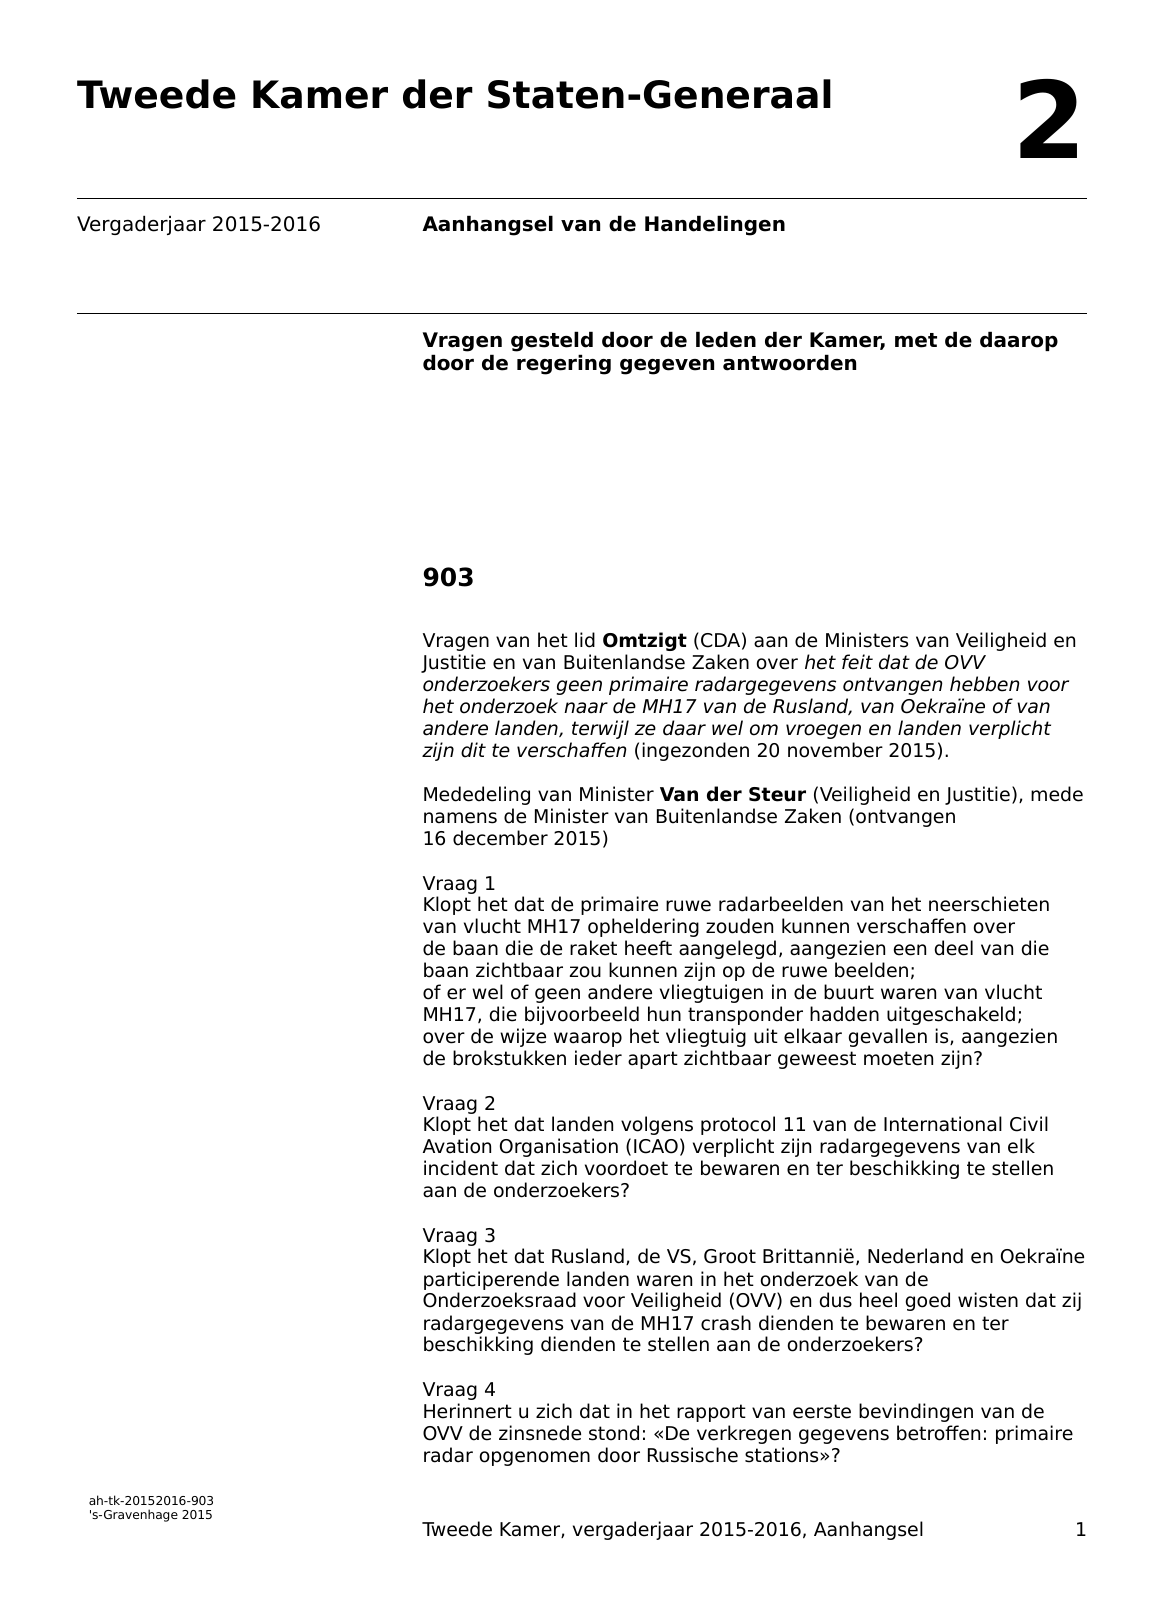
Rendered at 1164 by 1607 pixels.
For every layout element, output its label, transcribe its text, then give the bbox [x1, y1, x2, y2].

text 's-Gravenhage 2015 [88, 1508, 323, 1522]
table_header Tweede Kamer der Staten-Generaal [77, 59, 886, 198]
text Vraag 3 [422, 1224, 1087, 1246]
table_cell Vergaderjaar 2015-2016 [77, 199, 422, 313]
text Klopt het dat Rusland, de VS, Groot Brittannië, Nederland en Oekraïne participerende landen waren in het onderzoek van de Onderzoeksraad voor Veiligheid (OVV) en dus heel goed wisten dat zij radargegevens van de MH17 crash dienden te bewaren en ter beschikking dienden te stellen aan de onderzoekers? [422, 1246, 1087, 1356]
text over de wijze waarop het vliegtuig uit elkaar gevallen is, aangezien de brokstukken ieder apart zichtbaar geweest moeten zijn? [422, 1026, 1087, 1070]
text Vraag 1 [422, 872, 1087, 894]
text Vraag 2 [422, 1092, 1087, 1114]
text Mededeling van Minister Van der Steur (Veiligheid en Justitie), mede namens de Minister van Buitenlandse Zaken (ontvangen 16 december 2015) [422, 784, 1087, 850]
table_cell Vragen gesteld door de leden der Kamer, met de daarop door de regering gegeven antwoorden [422, 314, 1087, 375]
text de baan die de raket heeft aangelegd, aangezien een deel van die baan zichtbaar zou kunnen zijn op de ruwe beelden; [422, 938, 1087, 982]
text ah-tk-20152016-903 [88, 1494, 323, 1508]
text of er wel of geen andere vliegtuigen in de buurt waren van vlucht MH17, die bijvoorbeeld hun transponder hadden uitgeschakeld; [422, 982, 1087, 1026]
text Herinnert u zich dat in het rapport van eerste bevindingen van de OVV de zinsnede stond: «De verkregen gegevens betroffen: primaire radar opgenomen door Russische stations»? [422, 1401, 1087, 1466]
table_header 2 [886, 59, 1087, 198]
text Klopt het dat de primaire ruwe radarbeelden van het neerschieten van vlucht MH17 opheldering zouden kunnen verschaffen over [422, 894, 1087, 938]
table_cell Aanhangsel van de Handelingen [422, 199, 1087, 313]
table_cell [77, 314, 422, 375]
text Vragen van het lid Omtzigt (CDA) aan de Ministers van Veiligheid en Justitie en van Buitenlandse Zaken over het feit dat de OVV onderzoekers geen primaire radargegevens ontvangen hebben voor het onderzoek naar de MH17 van de Rusland, van Oekraïne of van andere landen, terwijl ze daar wel om vroegen en landen verplicht zijn dit te verschaffen (ingezonden 20 november 2015). [422, 630, 1087, 762]
text Vraag 4 [422, 1378, 1087, 1401]
text Klopt het dat landen volgens protocol 11 van de International Civil Avation Organisation (ICAO) verplicht zijn radargegevens van elk incident dat zich voordoet te bewaren en ter beschikking te stellen aan de onderzoekers? [422, 1114, 1087, 1202]
text 903 [422, 563, 1087, 592]
